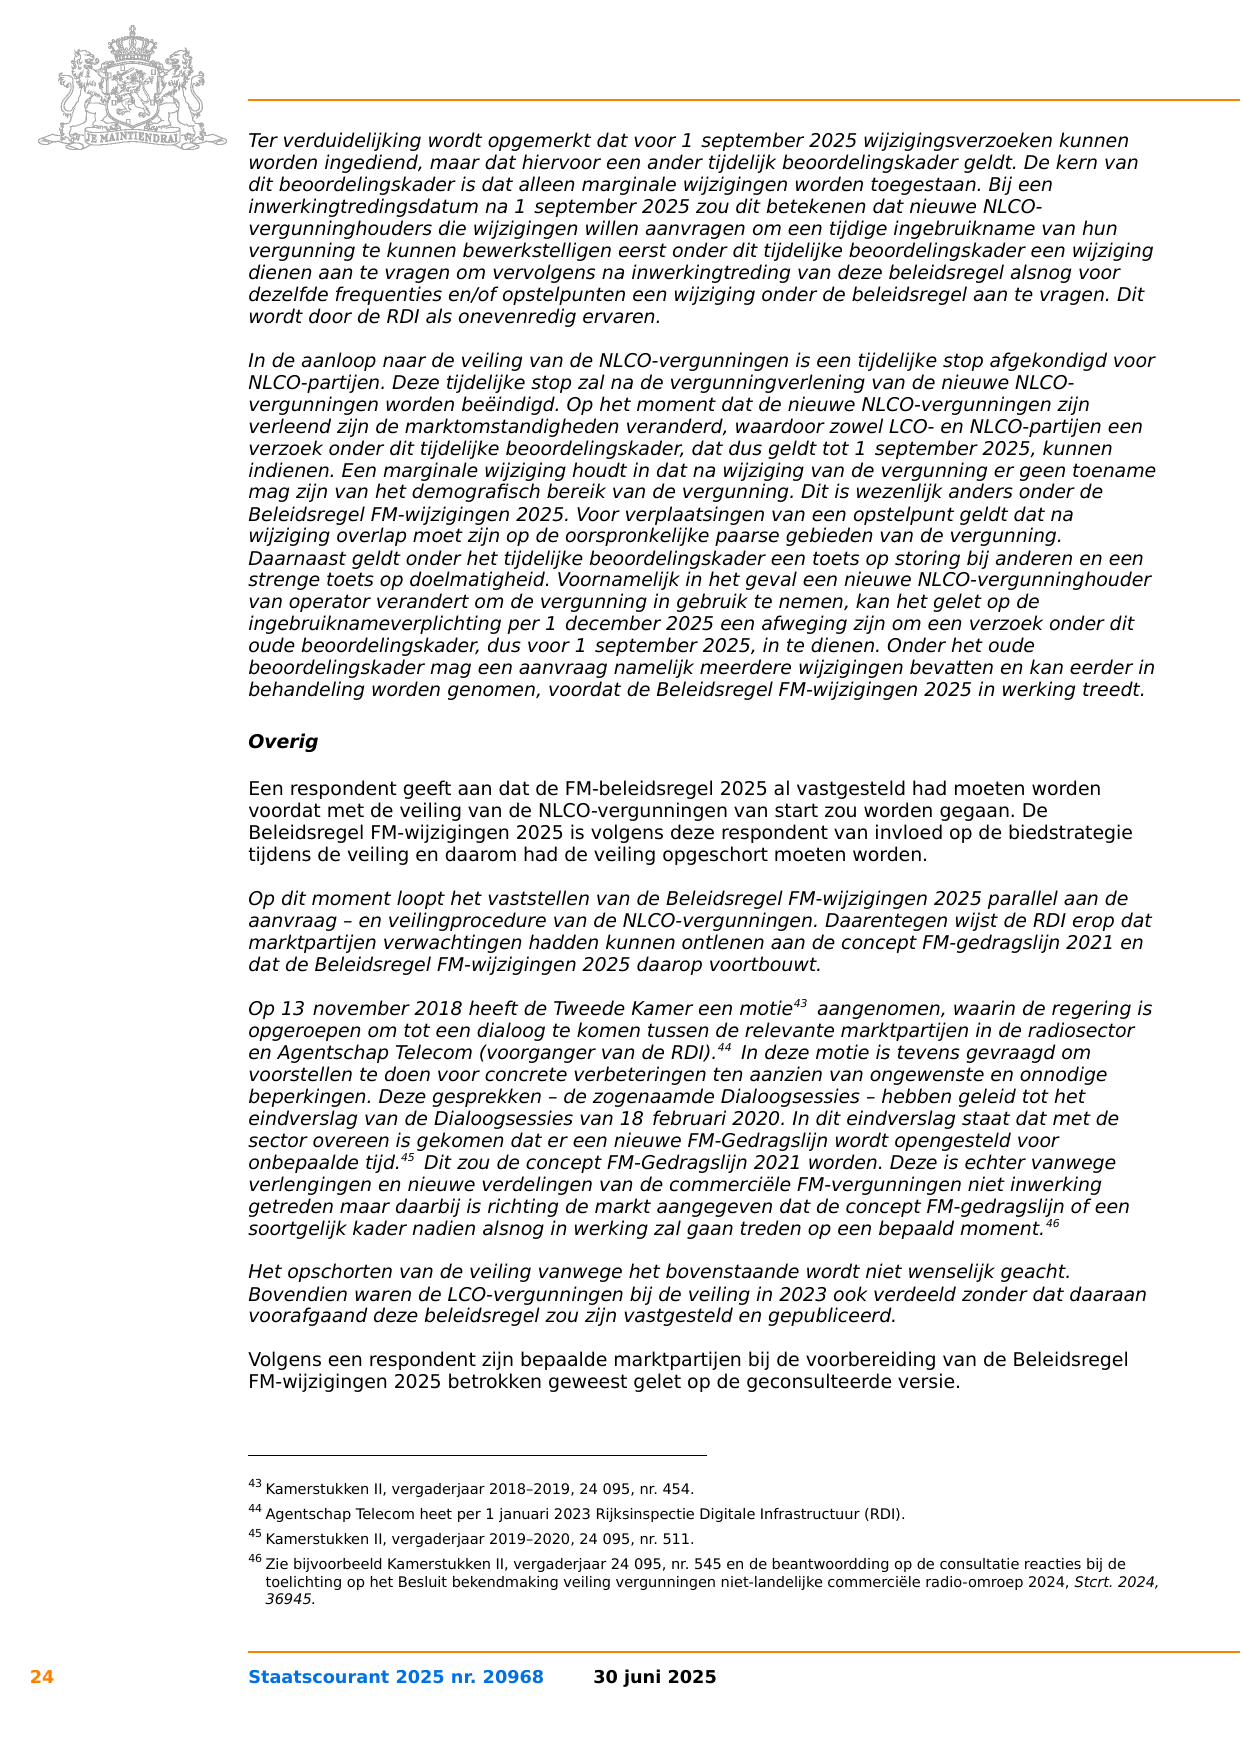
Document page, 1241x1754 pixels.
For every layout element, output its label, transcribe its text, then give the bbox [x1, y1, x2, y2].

text Op 13 november 2018 heeft de Tweede Kamer een motie aangenomen, waarin de regering is opgeroepen om tot een dialoog te komen tussen de relevante marktpartijen in de radiosector en Agentschap Telecom (voorganger van de RDI). In deze motie is tevens gevraagd om voorstellen te doen voor concrete verbeteringen ten aanzien van ongewenste en onnodige beperkingen. Deze gesprekken – de zogenaamde Dialoogsessies – hebben geleid tot het eindverslag van de Dialoogsessies van 18 februari 2020. In dit eindverslag staat dat met de sector overeen is gekomen dat er een nieuwe FM-Gedragslijn wordt opengesteld voor onbepaalde tijd. Dit zou de concept FM-Gedragslijn 2021 worden. Deze is echter vanwege verlengingen en nieuwe verdelingen van de commerciële FM-vergunningen niet inwerking getreden maar daarbij is richting de markt aangegeven dat de concept FM-gedragslijn of een soortgelijk kader nadien alsnog in werking zal gaan treden op een bepaald moment. [248, 998, 1163, 1239]
text Een respondent geeft aan dat de FM-beleidsregel 2025 al vastgesteld had moeten worden voordat met de veiling van de NLCO-vergunningen van start zou worden gegaan. De Beleidsregel FM-wijzigingen 2025 is volgens deze respondent van invloed op de biedstrategie tijdens de veiling en daarom had de veiling opgeschort moeten worden. [248, 778, 1163, 866]
text In de aanloop naar de veiling van de NLCO-vergunningen is een tijdelijke stop afgekondigd voor NLCO-partijen. Deze tijdelijke stop zal na de vergunningverlening van de nieuwe NLCO-vergunningen worden beëindigd. Op het moment dat de nieuwe NLCO-vergunningen zijn verleend zijn de marktomstandigheden veranderd, waardoor zowel LCO- en NLCO-partijen een verzoek onder dit tijdelijke beoordelingskader, dat dus geldt tot 1 september 2025, kunnen indienen. Een marginale wijziging houdt in dat na wijziging van de vergunning er geen toename mag zijn van het demografisch bereik van de vergunning. Dit is wezenlijk anders onder de Beleidsregel FM-wijzigingen 2025. Voor verplaatsingen van een opstelpunt geldt dat na wijziging overlap moet zijn op de oorspronkelijke paarse gebieden van de vergunning. Daarnaast geldt onder het tijdelijke beoordelingskader een toets op storing bij anderen en een strenge toets op doelmatigheid. Voornamelijk in het geval een nieuwe NLCO-vergunninghouder van operator verandert om de vergunning in gebruik te nemen, kan het gelet op de ingebruiknameverplichting per 1 december 2025 een afweging zijn om een verzoek onder dit oude beoordelingskader, dus voor 1 september 2025, in te dienen. Onder het oude beoordelingskader mag een aanvraag namelijk meerdere wijzigingen bevatten en kan eerder in behandeling worden genomen, voordat de Beleidsregel FM-wijzigingen 2025 in werking treedt. [248, 349, 1163, 701]
text Kamerstukken II, vergaderjaar 2018–2019, 24 095, nr. 454. [248, 1477, 1163, 1499]
picture [38, 25, 227, 150]
text Ter verduidelijking wordt opgemerkt dat voor 1 september 2025 wijzigingsverzoeken kunnen worden ingediend, maar dat hiervoor een ander tijdelijk beoordelingskader geldt. De kern van dit beoordelingskader is dat alleen marginale wijzigingen worden toegestaan. Bij een inwerkingtredingsdatum na 1 september 2025 zou dit betekenen dat nieuwe NLCO-vergunninghouders die wijzigingen willen aanvragen om een tijdige ingebruikname van hun vergunning te kunnen bewerkstelligen eerst onder dit tijdelijke beoordelingskader een wijziging dienen aan te vragen om vervolgens na inwerkingtreding van deze beleidsregel alsnog voor dezelfde frequenties en/of opstelpunten een wijziging onder de beleidsregel aan te vragen. Dit wordt door de RDI als onevenredig ervaren. [248, 130, 1163, 328]
text Agentschap Telecom heet per 1 januari 2023 Rijksinspectie Digitale Infrastructuur (RDI). [248, 1502, 1163, 1524]
text Kamerstukken II, vergaderjaar 2019–2020, 24 095, nr. 511. [248, 1527, 1163, 1549]
text Op dit moment loopt het vaststellen van de Beleidsregel FM-wijzigingen 2025 parallel aan de aanvraag – en veilingprocedure van de NLCO-vergunningen. Daarentegen wijst de RDI erop dat marktpartijen verwachtingen hadden kunnen ontlenen aan de concept FM-gedragslijn 2021 en dat de Beleidsregel FM-wijzigingen 2025 daarop voortbouwt. [248, 888, 1163, 976]
subtitle Overig [248, 731, 1163, 753]
text Het opschorten van de veiling vanwege het bovenstaande wordt niet wenselijk geacht. Bovendien waren de LCO-vergunningen bij de veiling in 2023 ook verdeeld zonder dat daaraan voorafgaand deze beleidsregel zou zijn vastgesteld en gepubliceerd. [248, 1261, 1163, 1327]
text Volgens een respondent zijn bepaalde marktpartijen bij de voorbereiding van de Beleidsregel FM-wijzigingen 2025 betrokken geweest gelet op de geconsulteerde versie. [248, 1349, 1163, 1393]
text Zie bijvoorbeeld Kamerstukken II, vergaderjaar 24 095, nr. 545 en de beantwoordding op de consultatie reacties bij de toelichting op het Besluit bekendmaking veiling vergunningen niet-landelijke commerciële radio-omroep 2024, Stcrt. 2024, 36945. [248, 1552, 1163, 1608]
